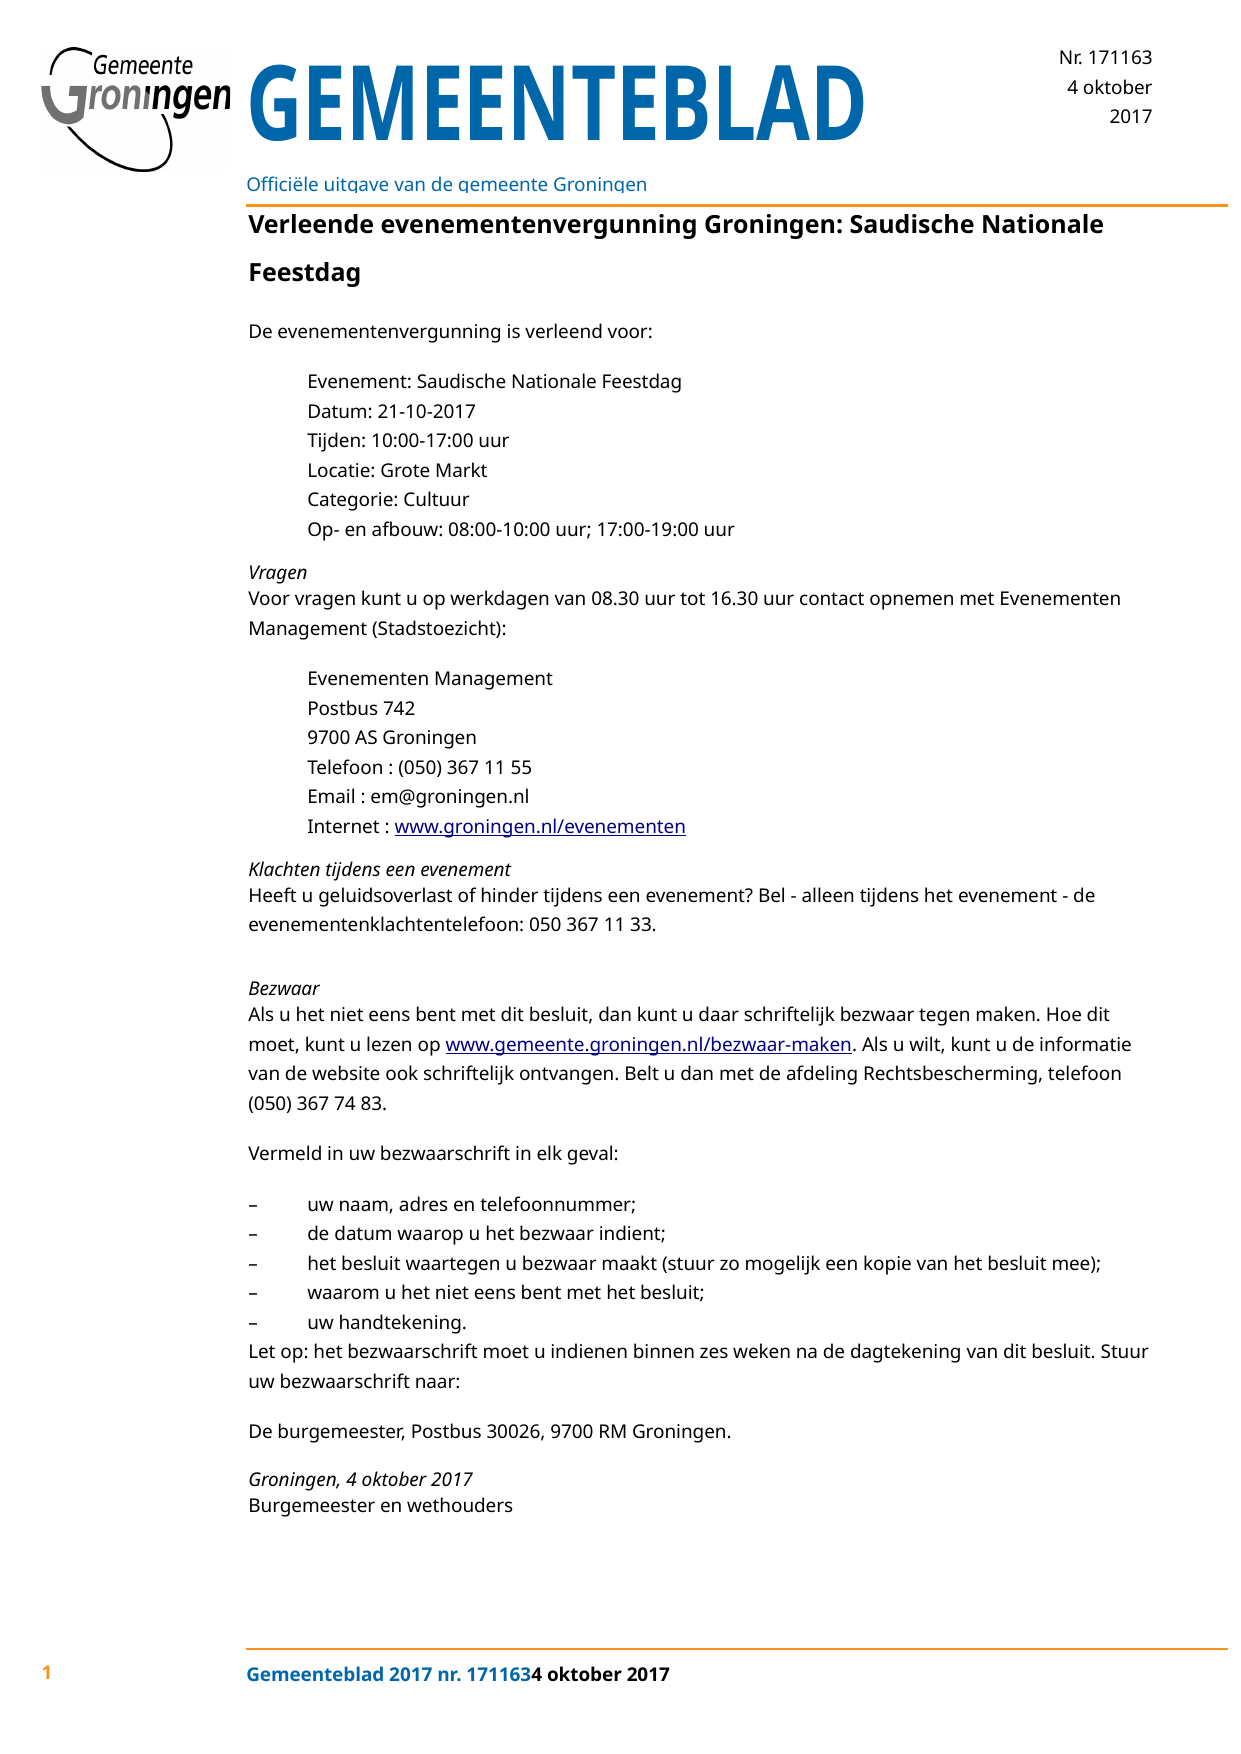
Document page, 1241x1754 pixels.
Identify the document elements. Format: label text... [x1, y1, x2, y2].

text Klachten tijdens een evenement [248, 856, 1152, 882]
text Groningen, 4 oktober 2017 [248, 1466, 1152, 1492]
list Postbus 742 [248, 695, 1152, 720]
list Internet : www.groningen.nl/evenementen [248, 813, 1152, 839]
list Evenementen Management [248, 665, 1152, 691]
list Email : em@groningen.nl [248, 783, 1152, 809]
text Let op: het bezwaarschrift moet u indienen binnen zes weken na de dagtekening van dit besluit. Stuur uw bezwaarschrift naar: [248, 1339, 1152, 1394]
list Tijden: 10:00-17:00 uur [248, 427, 1152, 453]
list Evenement: Saudische Nationale Feestdag [248, 368, 1152, 394]
list uw handtekening. [248, 1309, 1152, 1335]
text Als u het niet eens bent met dit besluit, dan kunt u daar schriftelijk bezwaar tegen maken. Hoe dit moet, kunt u lezen op www.gemeente.groningen.nl/bezwaar-maken. Als u wilt, kunt u de informatie van de website ook schriftelijk ontvangen. Belt u dan met de afdeling Rechtsbescherming, telefoon (050) 367 74 83. [248, 1001, 1152, 1116]
text De burgemeester, Postbus 30026, 9700 RM Groningen. [248, 1419, 1152, 1444]
list uw naam, adres en telefoonnummer; [248, 1191, 1152, 1216]
text Verleende evenementenvergunning Groningen: Saudische Nationale Feestdag [248, 207, 1152, 288]
list Categorie: Cultuur [248, 487, 1152, 512]
text Burgemeester en wethouders [248, 1492, 1152, 1518]
text Heeft u geluidsoverlast of hinder tijdens een evenement? Bel - alleen tijdens het evenement - de evenementenklachtentelefoon: 050 367 11 33. [248, 882, 1152, 937]
list Datum: 21-10-2017 [248, 398, 1152, 424]
text Vragen [248, 559, 1152, 585]
text Bezwaar [248, 975, 1152, 1001]
list het besluit waartegen u bezwaar maakt (stuur zo mogelijk een kopie van het besluit mee); [248, 1250, 1152, 1276]
list Locatie: Grote Markt [248, 457, 1152, 483]
list de datum waarop u het bezwaar indient; [248, 1220, 1152, 1246]
list Telefoon : (050) 367 11 55 [248, 754, 1152, 779]
text Voor vragen kunt u op werkdagen van 08.30 uur tot 16.30 uur contact opnemen met Evenementen Management (Stadstoezicht): [248, 585, 1152, 640]
list 9700 AS Groningen [248, 724, 1152, 750]
list Op- en afbouw: 08:00-10:00 uur; 17:00-19:00 uur [248, 516, 1152, 542]
text De evenementenvergunning is verleend voor: [248, 318, 1152, 344]
picture [41, 47, 231, 172]
list waarom u het niet eens bent met het besluit; [248, 1279, 1152, 1305]
text Vermeld in uw bezwaarschrift in elk geval: [248, 1140, 1152, 1166]
